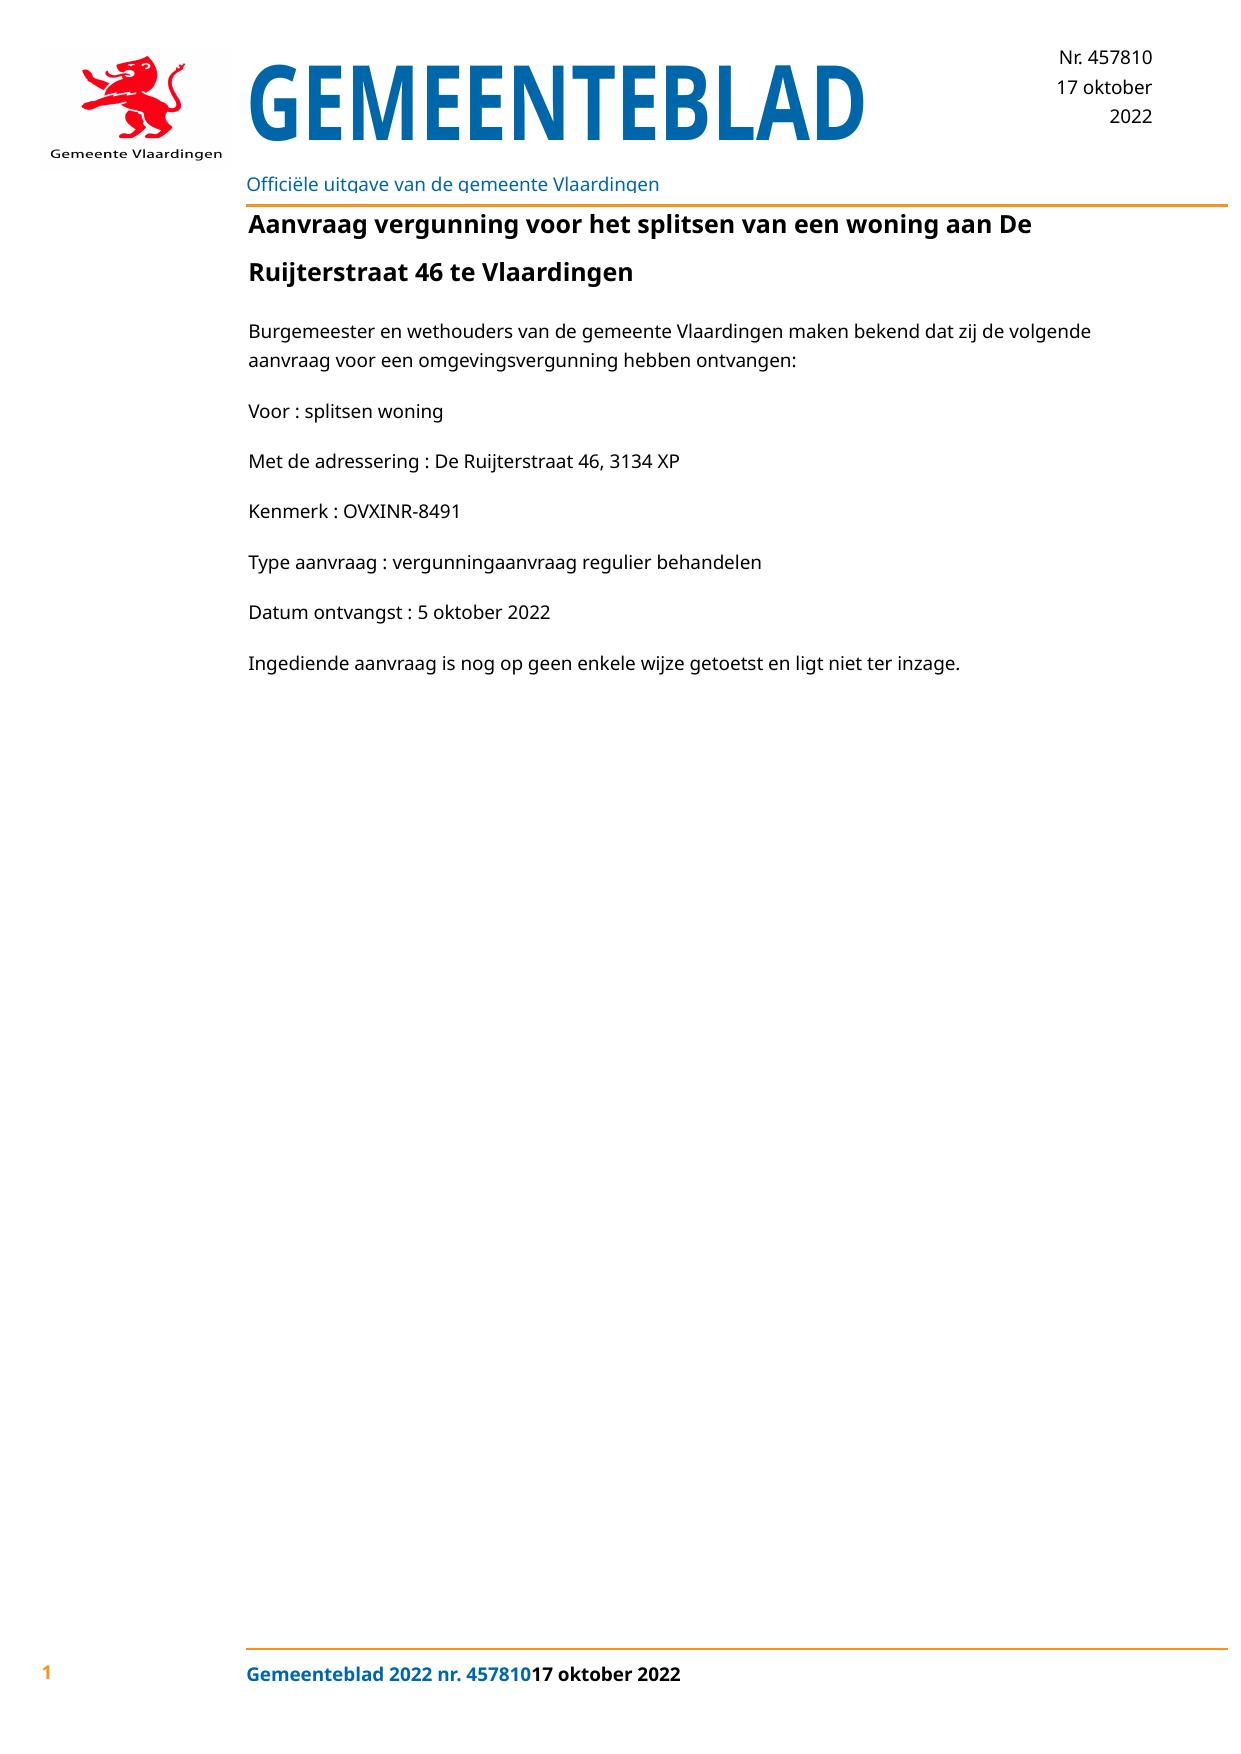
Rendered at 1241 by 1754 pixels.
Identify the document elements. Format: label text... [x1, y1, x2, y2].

text Met de adressering : De Ruijterstraat 46, 3134 XP [248, 448, 1152, 474]
text Aanvraag vergunning voor het splitsen van een woning aan De Ruijterstraat 46 te Vlaardingen [248, 207, 1152, 288]
text Ingediende aanvraag is nog op geen enkele wijze getoetst en ligt niet ter inzage. [248, 650, 1152, 676]
picture [41, 47, 231, 172]
text Voor : splitsen woning [248, 398, 1152, 424]
text Type aanvraag : vergunningaanvraag regulier behandelen [248, 549, 1152, 575]
text Datum ontvangst : 5 oktober 2022 [248, 599, 1152, 625]
text Kenmerk : OVXINR-8491 [248, 499, 1152, 524]
text Burgemeester en wethouders van de gemeente Vlaardingen maken bekend dat zij de volgende aanvraag voor een omgevingsvergunning hebben ontvangen: [248, 318, 1152, 373]
